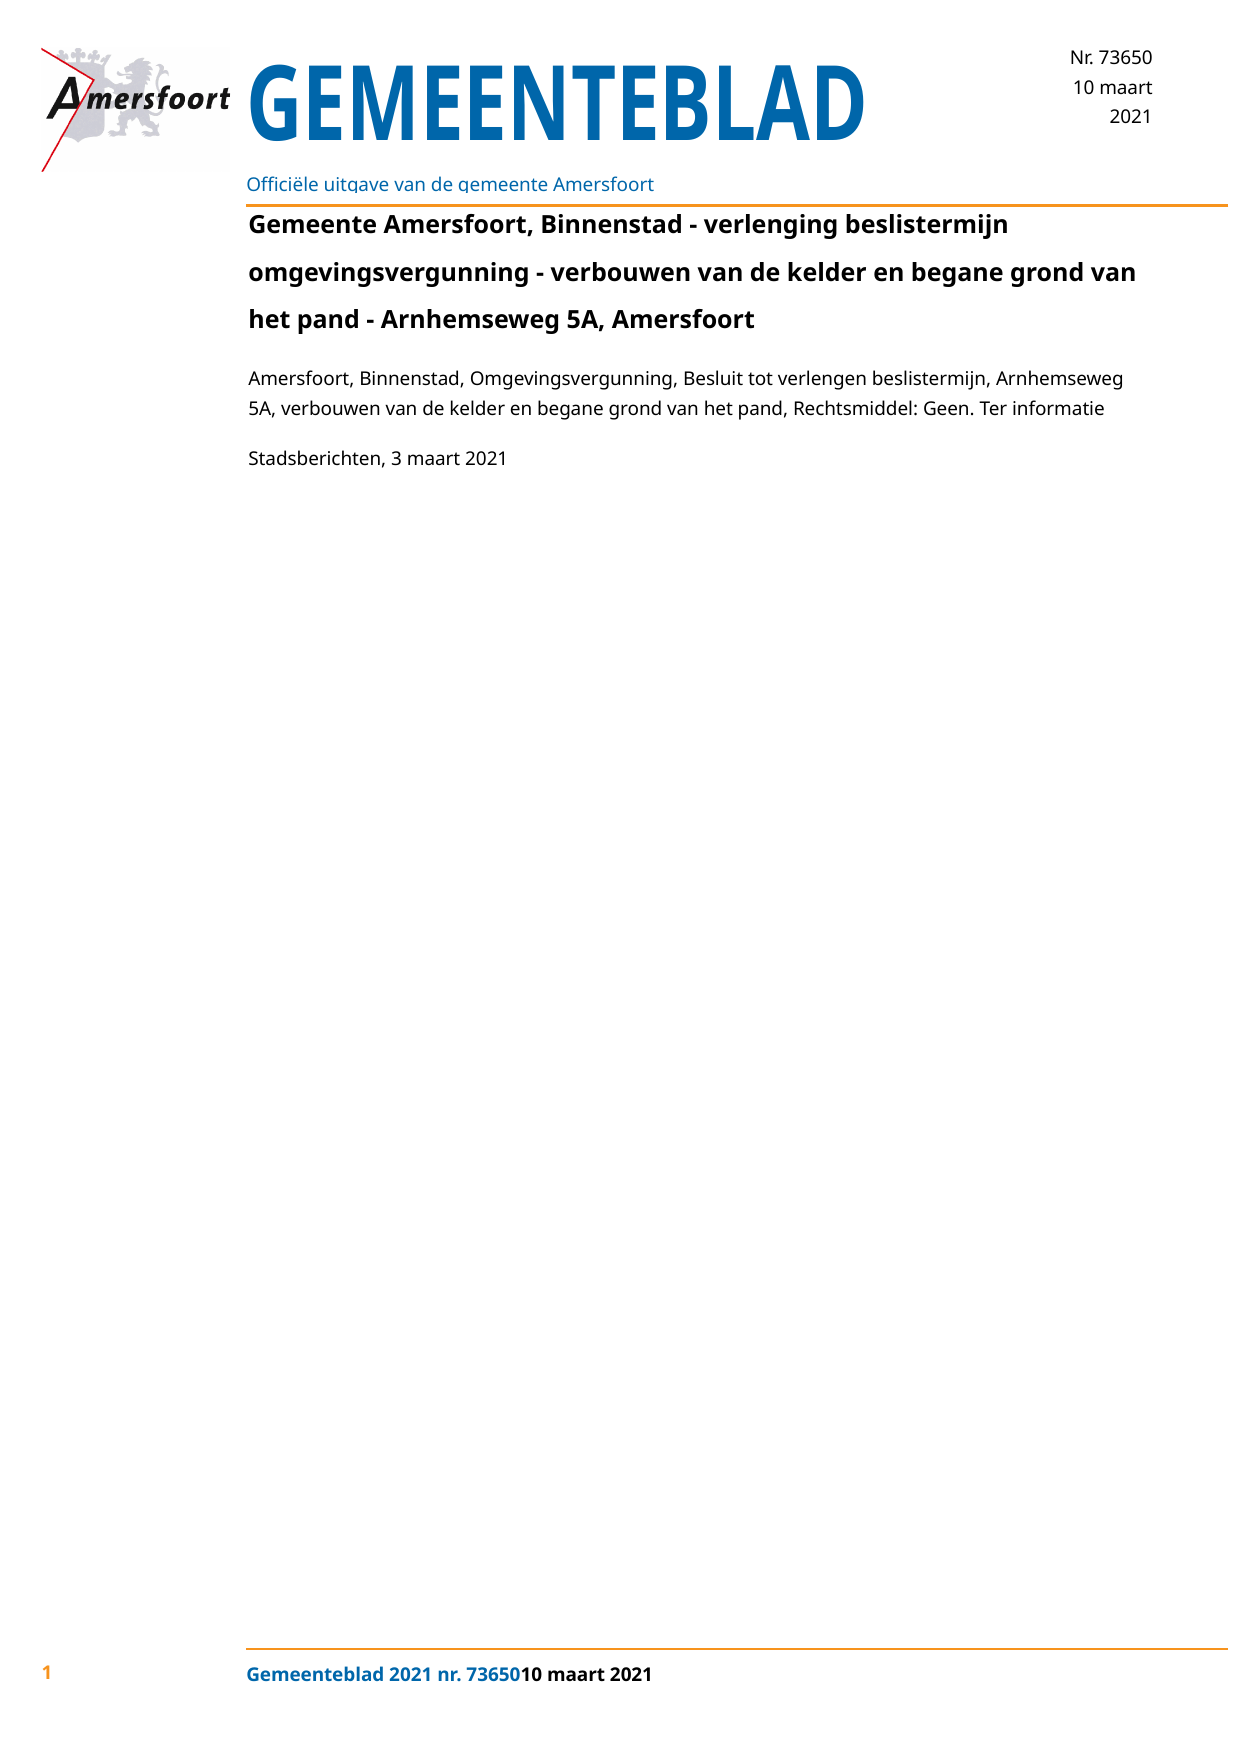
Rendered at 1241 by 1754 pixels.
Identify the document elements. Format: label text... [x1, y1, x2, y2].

text Gemeente Amersfoort, Binnenstad - verlenging beslistermijn omgevingsvergunning - verbouwen van de kelder en begane grond van het pand - Arnhemseweg 5A, Amersfoort [248, 207, 1152, 336]
picture [41, 47, 231, 172]
text Stadsberichten, 3 maart 2021 [248, 446, 1152, 471]
text Amersfoort, Binnenstad, Omgevingsvergunning, Besluit tot verlengen beslistermijn, Arnhemseweg 5A, verbouwen van de kelder en begane grond van het pand, Rechtsmiddel: Geen. Ter informatie [248, 366, 1152, 421]
